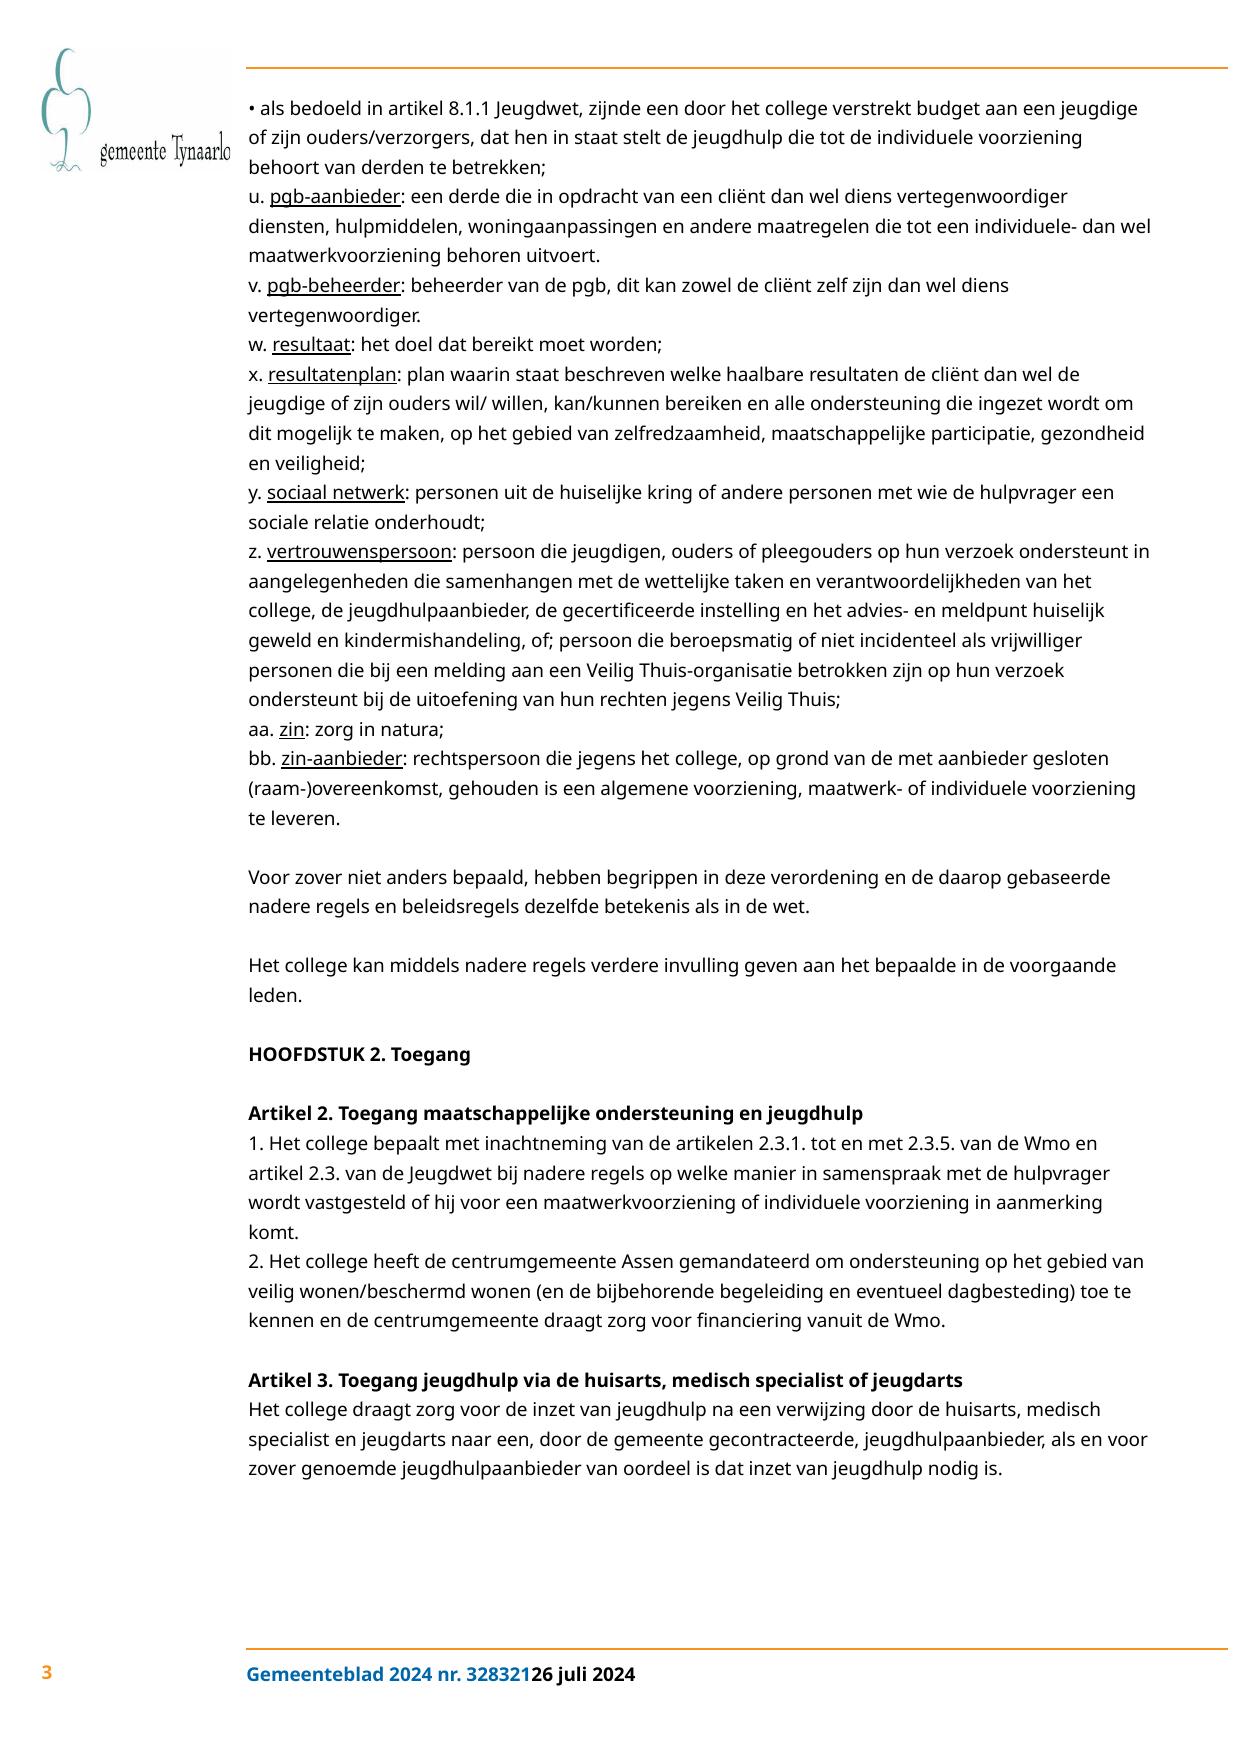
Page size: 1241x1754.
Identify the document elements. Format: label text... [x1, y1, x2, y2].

text HOOFDSTUK 2. Toegang [248, 1041, 1152, 1067]
text w. resultaat: het doel dat bereikt moet worden; [248, 331, 1152, 357]
text y. sociaal netwerk: personen uit de huiselijke kring of andere personen met wie de hulpvrager een sociale relatie onderhoudt; [248, 479, 1152, 535]
text Artikel 3. Toegang jeugdhulp via de huisarts, medisch specialist of jeugdarts [248, 1367, 1152, 1393]
text x. resultatenplan: plan waarin staat beschreven welke haalbare resultaten de cliënt dan wel de jeugdige of zijn ouders wil/ willen, kan/kunnen bereiken en alle ondersteuning die ingezet wordt om dit mogelijk te maken, op het gebied van zelfredzaamheid, maatschappelijke participatie, gezondheid en veiligheid; [248, 361, 1152, 476]
picture [41, 47, 231, 172]
text bb. zin-aanbieder: rechtspersoon die jegens het college, op grond van de met aanbieder gesloten (raam-)overeenkomst, gehouden is een algemene voorziening, maatwerk- of individuele voorziening te leveren. [248, 746, 1152, 831]
text Voor zover niet anders bepaald, hebben begrippen in deze verordening en de daarop gebaseerde nadere regels en beleidsregels dezelfde betekenis als in de wet. [248, 864, 1152, 919]
text 1. Het college bepaalt met inachtneming van de artikelen 2.3.1. tot en met 2.3.5. van de Wmo en artikel 2.3. van de Jeugdwet bij nadere regels op welke manier in samenspraak met de hulpvrager wordt vastgesteld of hij voor een maatwerkvoorziening of individuele voorziening in aanmerking komt. [248, 1130, 1152, 1245]
text u. pgb-aanbieder: een derde die in opdracht van een cliënt dan wel diens vertegenwoordiger diensten, hulpmiddelen, woningaanpassingen en andere maatregelen die tot een individuele- dan wel maatwerkvoorziening behoren uitvoert. [248, 183, 1152, 268]
text Het college draagt zorg voor de inzet van jeugdhulp na een verwijzing door de huisarts, medisch specialist en jeugdarts naar een, door de gemeente gecontracteerde, jeugdhulpaanbieder, als en voor zover genoemde jeugdhulpaanbieder van oordeel is dat inzet van jeugdhulp nodig is. [248, 1396, 1152, 1481]
text z. vertrouwenspersoon: persoon die jeugdigen, ouders of pleegouders op hun verzoek ondersteunt in aangelegenheden die samenhangen met de wettelijke taken en verantwoordelijkheden van het college, de jeugdhulpaanbieder, de gecertificeerde instelling en het advies- en meldpunt huiselijk geweld en kindermishandeling, of; persoon die beroepsmatig of niet incidenteel als vrijwilliger personen die bij een melding aan een Veilig Thuis-organisatie betrokken zijn op hun verzoek ondersteunt bij de uitoefening van hun rechten jegens Veilig Thuis; [248, 538, 1152, 712]
text Het college kan middels nadere regels verdere invulling geven aan het bepaalde in de voorgaande leden. [248, 953, 1152, 1008]
text 2. Het college heeft de centrumgemeente Assen gemandateerd om ondersteuning op het gebied van veilig wonen/beschermd wonen (en de bijbehorende begeleiding en eventueel dagbesteding) toe te kennen en de centrumgemeente draagt zorg voor financiering vanuit de Wmo. [248, 1248, 1152, 1333]
text aa. zin: zorg in natura; [248, 716, 1152, 742]
text • als bedoeld in artikel 8.1.1 Jeugdwet, zijnde een door het college verstrekt budget aan een jeugdige of zijn ouders/verzorgers, dat hen in staat stelt de jeugdhulp die tot de individuele voorziening behoort van derden te betrekken; [248, 95, 1152, 180]
text v. pgb-beheerder: beheerder van de pgb, dit kan zowel de cliënt zelf zijn dan wel diens vertegenwoordiger. [248, 272, 1152, 328]
text Artikel 2. Toegang maatschappelijke ondersteuning en jeugdhulp [248, 1101, 1152, 1126]
